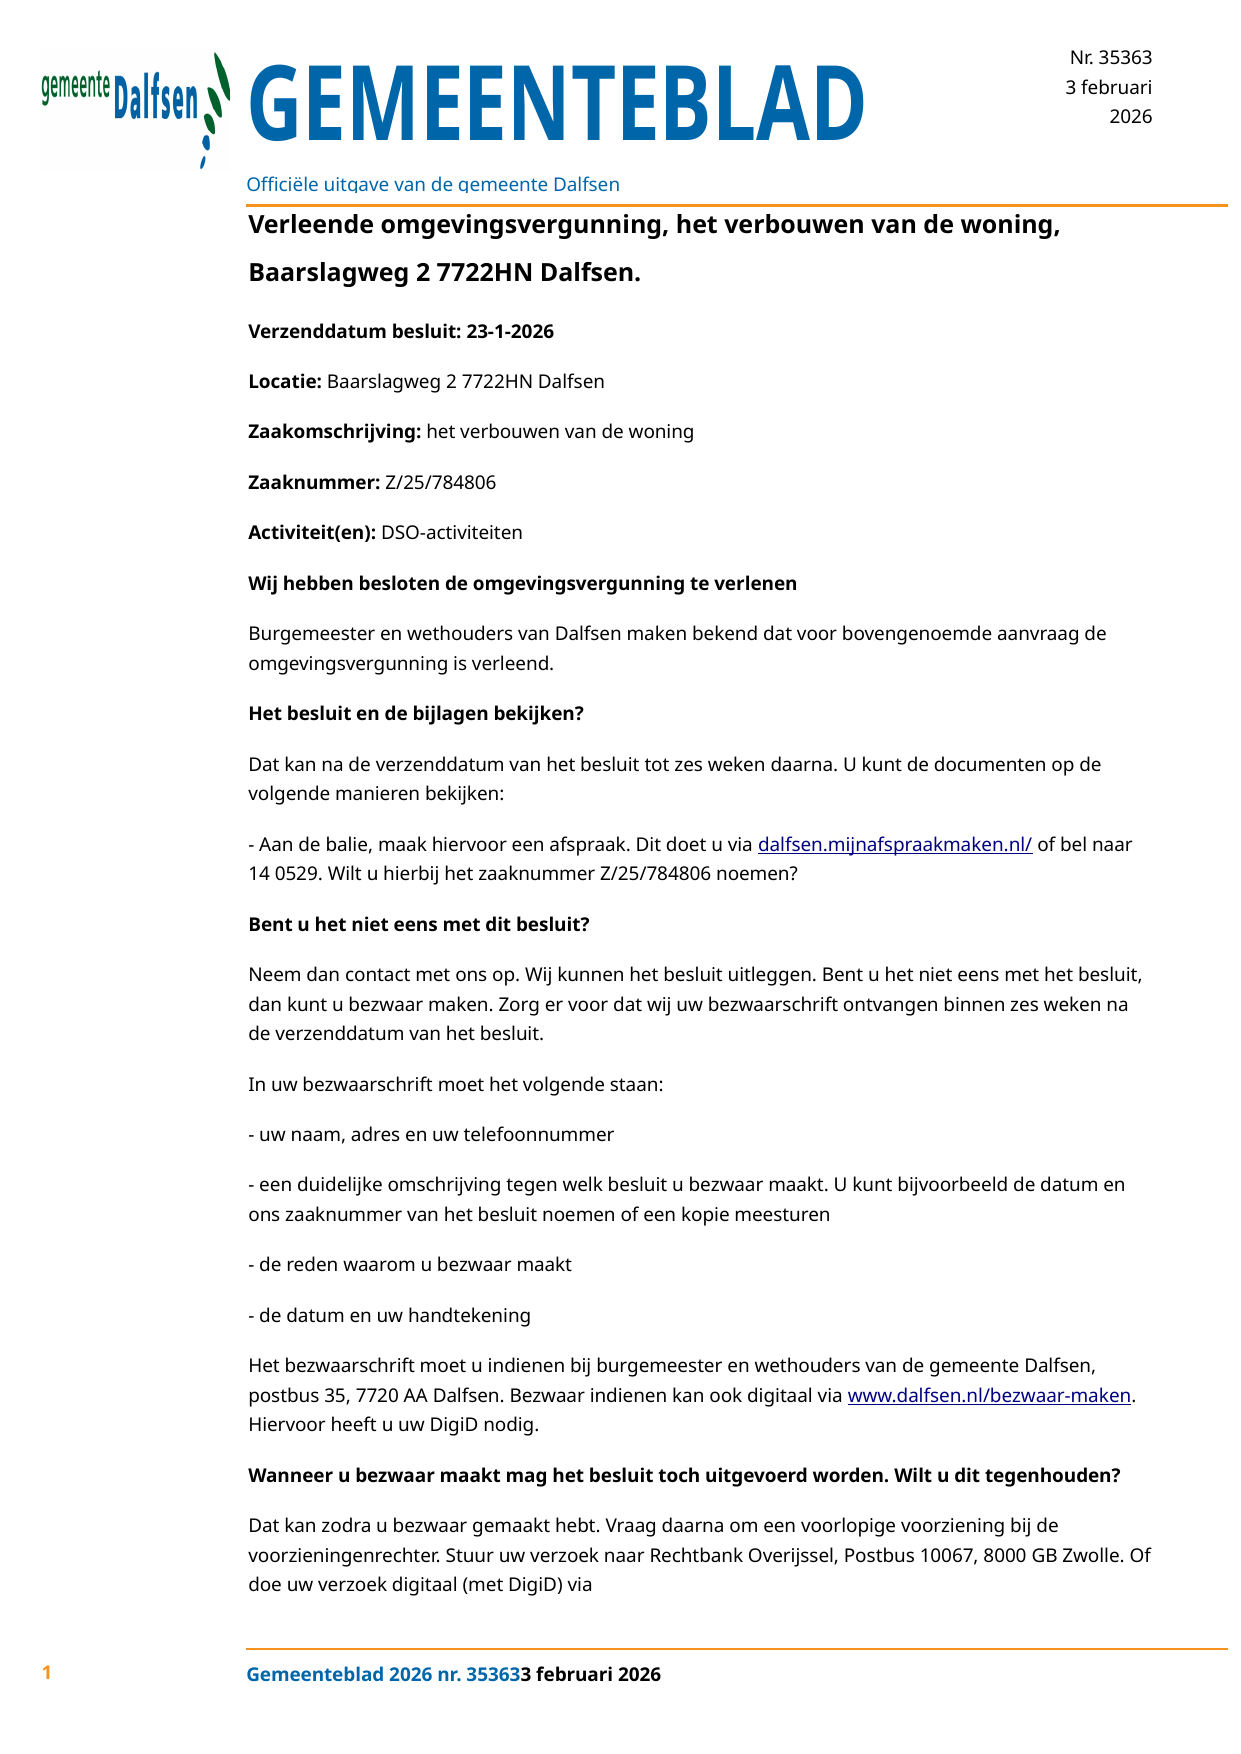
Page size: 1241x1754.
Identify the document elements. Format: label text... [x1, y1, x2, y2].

text Wij hebben besloten de omgevingsvergunning te verlenen [248, 570, 1152, 596]
text Het besluit en de bijlagen bekijken? [248, 700, 1152, 726]
text Burgemeester en wethouders van Dalfsen maken bekend dat voor bovengenoemde aanvraag de omgevingsvergunning is verleend. [248, 620, 1152, 676]
text Het bezwaarschrift moet u indienen bij burgemeester en wethouders van de gemeente Dalfsen, postbus 35, 7720 AA Dalfsen. Bezwaar indienen kan ook digitaal via www.dalfsen.nl/bezwaar-maken. Hiervoor heeft u uw DigiD nodig. [248, 1352, 1152, 1437]
text Verleende omgevingsvergunning, het verbouwen van de woning, Baarslagweg 2 7722HN Dalfsen. [248, 207, 1152, 288]
picture [41, 47, 231, 172]
text Zaaknummer: Z/25/784806 [248, 469, 1152, 495]
text Locatie: Baarslagweg 2 7722HN Dalfsen [248, 368, 1152, 394]
text - een duidelijke omschrijving tegen welk besluit u bezwaar maakt. U kunt bijvoorbeeld de datum en ons zaaknummer van het besluit noemen of een kopie meesturen [248, 1172, 1152, 1227]
text - Aan de balie, maak hiervoor een afspraak. Dit doet u via dalfsen.mijnafspraakmaken.nl/ of bel naar 14 0529. Wilt u hierbij het zaaknummer Z/25/784806 noemen? [248, 831, 1152, 886]
text - de datum en uw handtekening [248, 1302, 1152, 1328]
text Neem dan contact met ons op. Wij kunnen het besluit uitleggen. Bent u het niet eens met het besluit, dan kunt u bezwaar maken. Zorg er voor dat wij uw bezwaarschrift ontvangen binnen zes weken na de verzenddatum van het besluit. [248, 961, 1152, 1046]
text Verzenddatum besluit: 23-1-2026 [248, 318, 1152, 344]
text Activiteit(en): DSO-activiteiten [248, 519, 1152, 545]
text Wanneer u bezwaar maakt mag het besluit toch uitgevoerd worden. Wilt u dit tegenhouden? [248, 1462, 1152, 1488]
text Zaakomschrijving: het verbouwen van de woning [248, 419, 1152, 444]
text In uw bezwaarschrift moet het volgende staan: [248, 1071, 1152, 1097]
text Bent u het niet eens met dit besluit? [248, 911, 1152, 937]
text Dat kan zodra u bezwaar gemaakt hebt. Vraag daarna om een voorlopige voorziening bij de voorzieningenrechter. Stuur uw verzoek naar Rechtbank Overijssel, Postbus 10067, 8000 GB Zwolle. Of doe uw verzoek digitaal (met DigiD) via [248, 1512, 1152, 1597]
text - uw naam, adres en uw telefoonnummer [248, 1121, 1152, 1147]
text - de reden waarom u bezwaar maakt [248, 1252, 1152, 1277]
text Dat kan na de verzenddatum van het besluit tot zes weken daarna. U kunt de documenten op de volgende manieren bekijken: [248, 751, 1152, 806]
